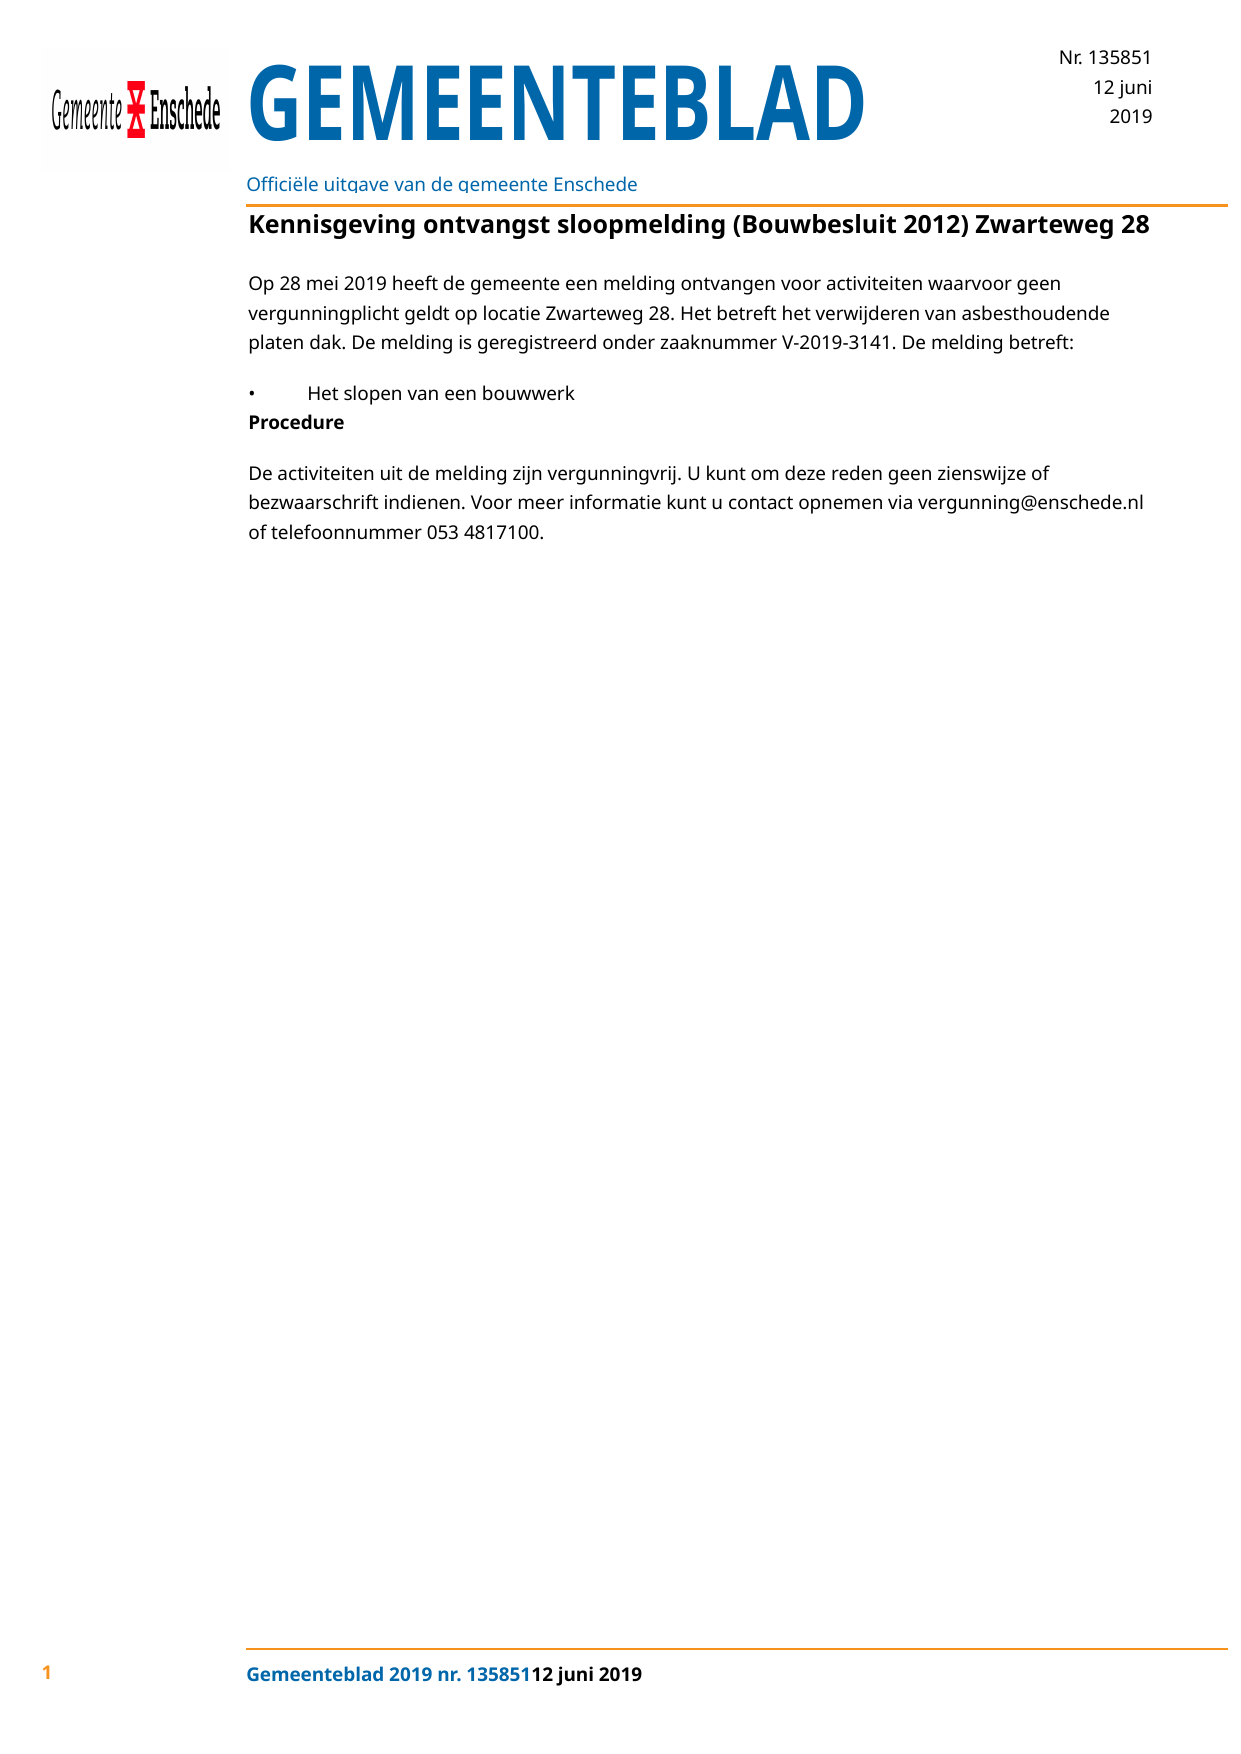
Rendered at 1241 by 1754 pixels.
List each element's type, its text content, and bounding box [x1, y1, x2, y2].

text De activiteiten uit de melding zijn vergunningvrij. U kunt om deze reden geen zienswijze of bezwaarschrift indienen. Voor meer informatie kunt u contact opnemen via vergunning@enschede.nl of telefoonnummer 053 4817100. [248, 460, 1152, 545]
text Op 28 mei 2019 heeft de gemeente een melding ontvangen voor activiteiten waarvoor geen vergunningplicht geldt op locatie Zwarteweg 28. Het betreft het verwijderen van asbesthoudende platen dak. De melding is geregistreerd onder zaaknummer V-2019-3141. De melding betreft: [248, 270, 1152, 355]
list Het slopen van een bouwwerk [248, 380, 1152, 406]
text Procedure [248, 409, 1152, 435]
picture [41, 47, 231, 172]
text Kennisgeving ontvangst sloopmelding (Bouwbesluit 2012) Zwarteweg 28 [248, 207, 1152, 241]
